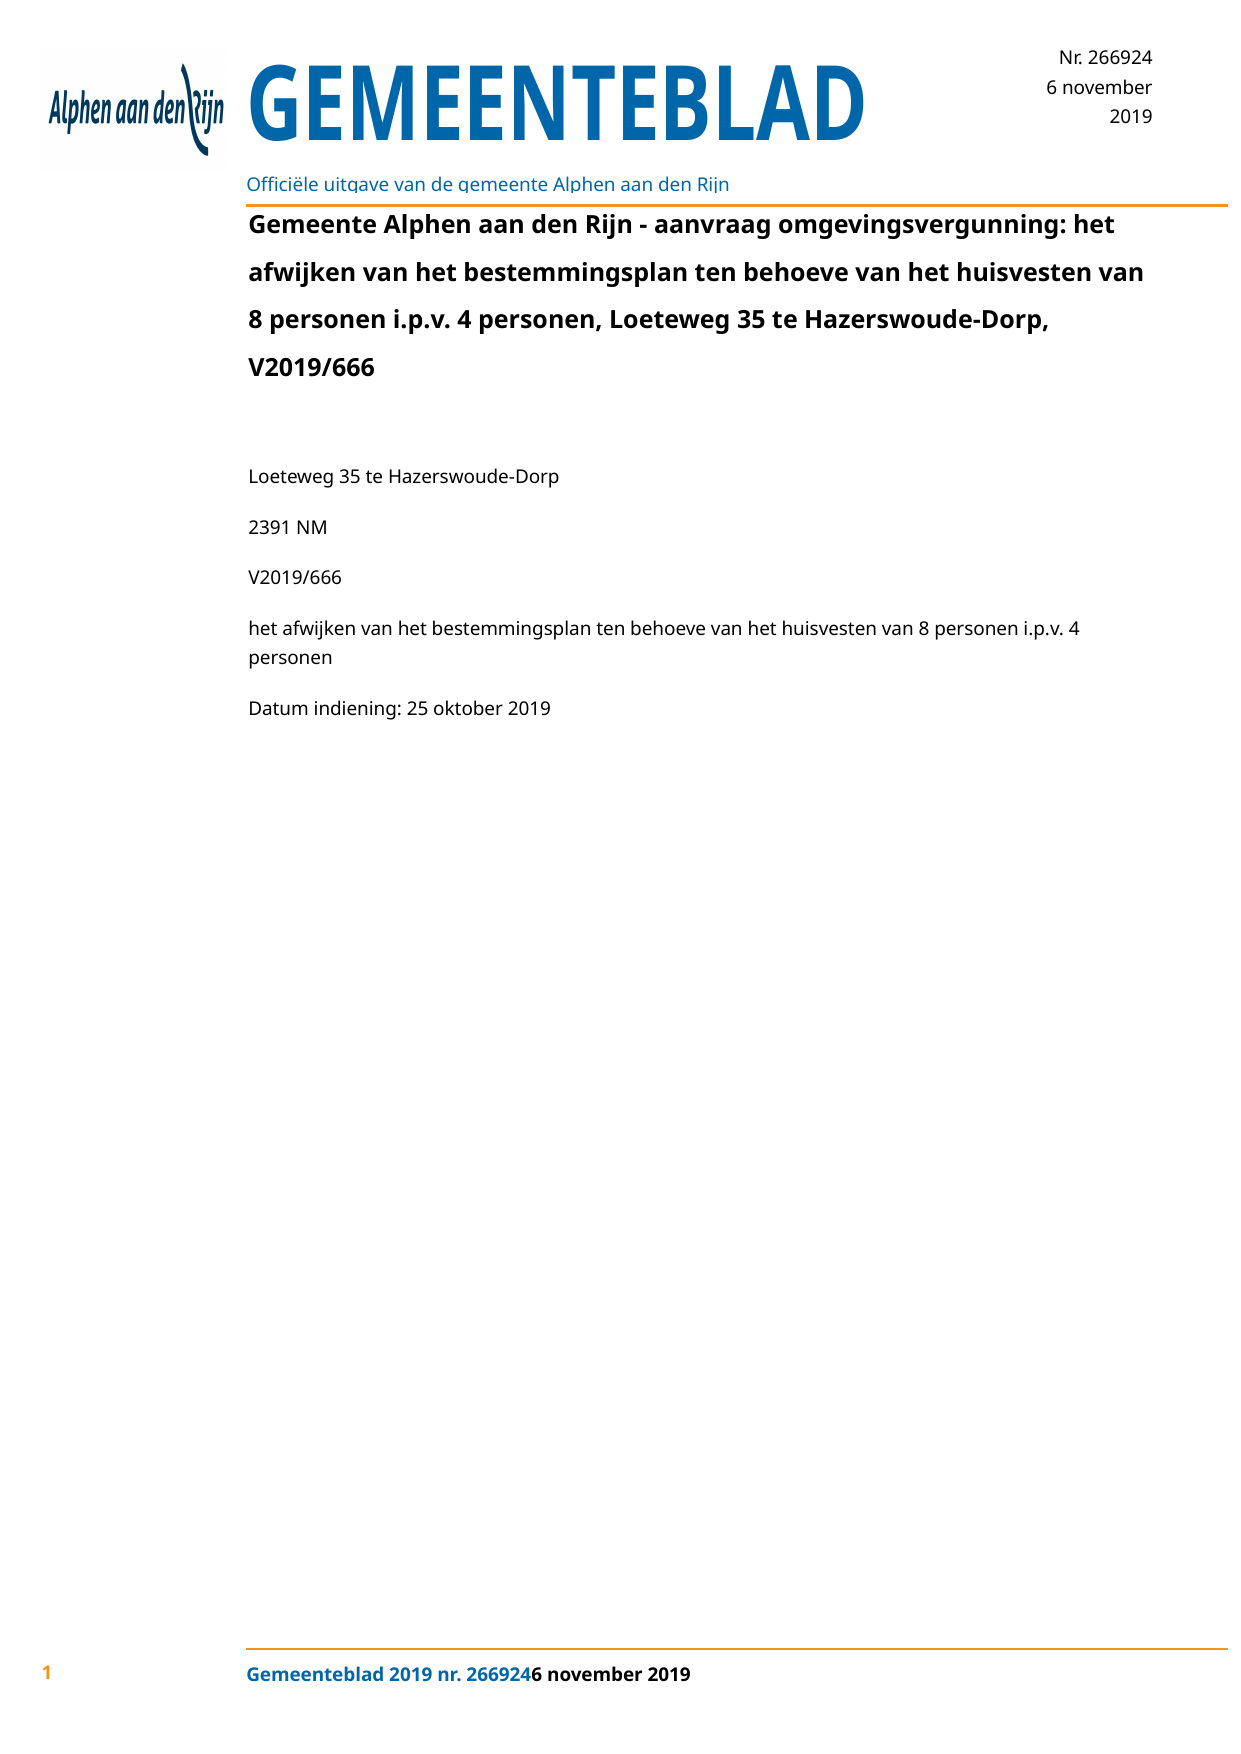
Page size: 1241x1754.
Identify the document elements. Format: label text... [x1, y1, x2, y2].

text Loeteweg 35 te Hazerswoude-Dorp [248, 463, 1152, 489]
text V2019/666 [248, 564, 1152, 590]
text 2391 NM [248, 514, 1152, 540]
picture [41, 47, 231, 172]
text het afwijken van het bestemmingsplan ten behoeve van het huisvesten van 8 personen i.p.v. 4 personen [248, 615, 1152, 670]
text Datum indiening: 25 oktober 2019 [248, 695, 1152, 721]
text Gemeente Alphen aan den Rijn - aanvraag omgevingsvergunning: het afwijken van het bestemmingsplan ten behoeve van het huisvesten van 8 personen i.p.v. 4 personen, Loeteweg 35 te Hazerswoude-Dorp, V2019/666 [248, 207, 1152, 384]
